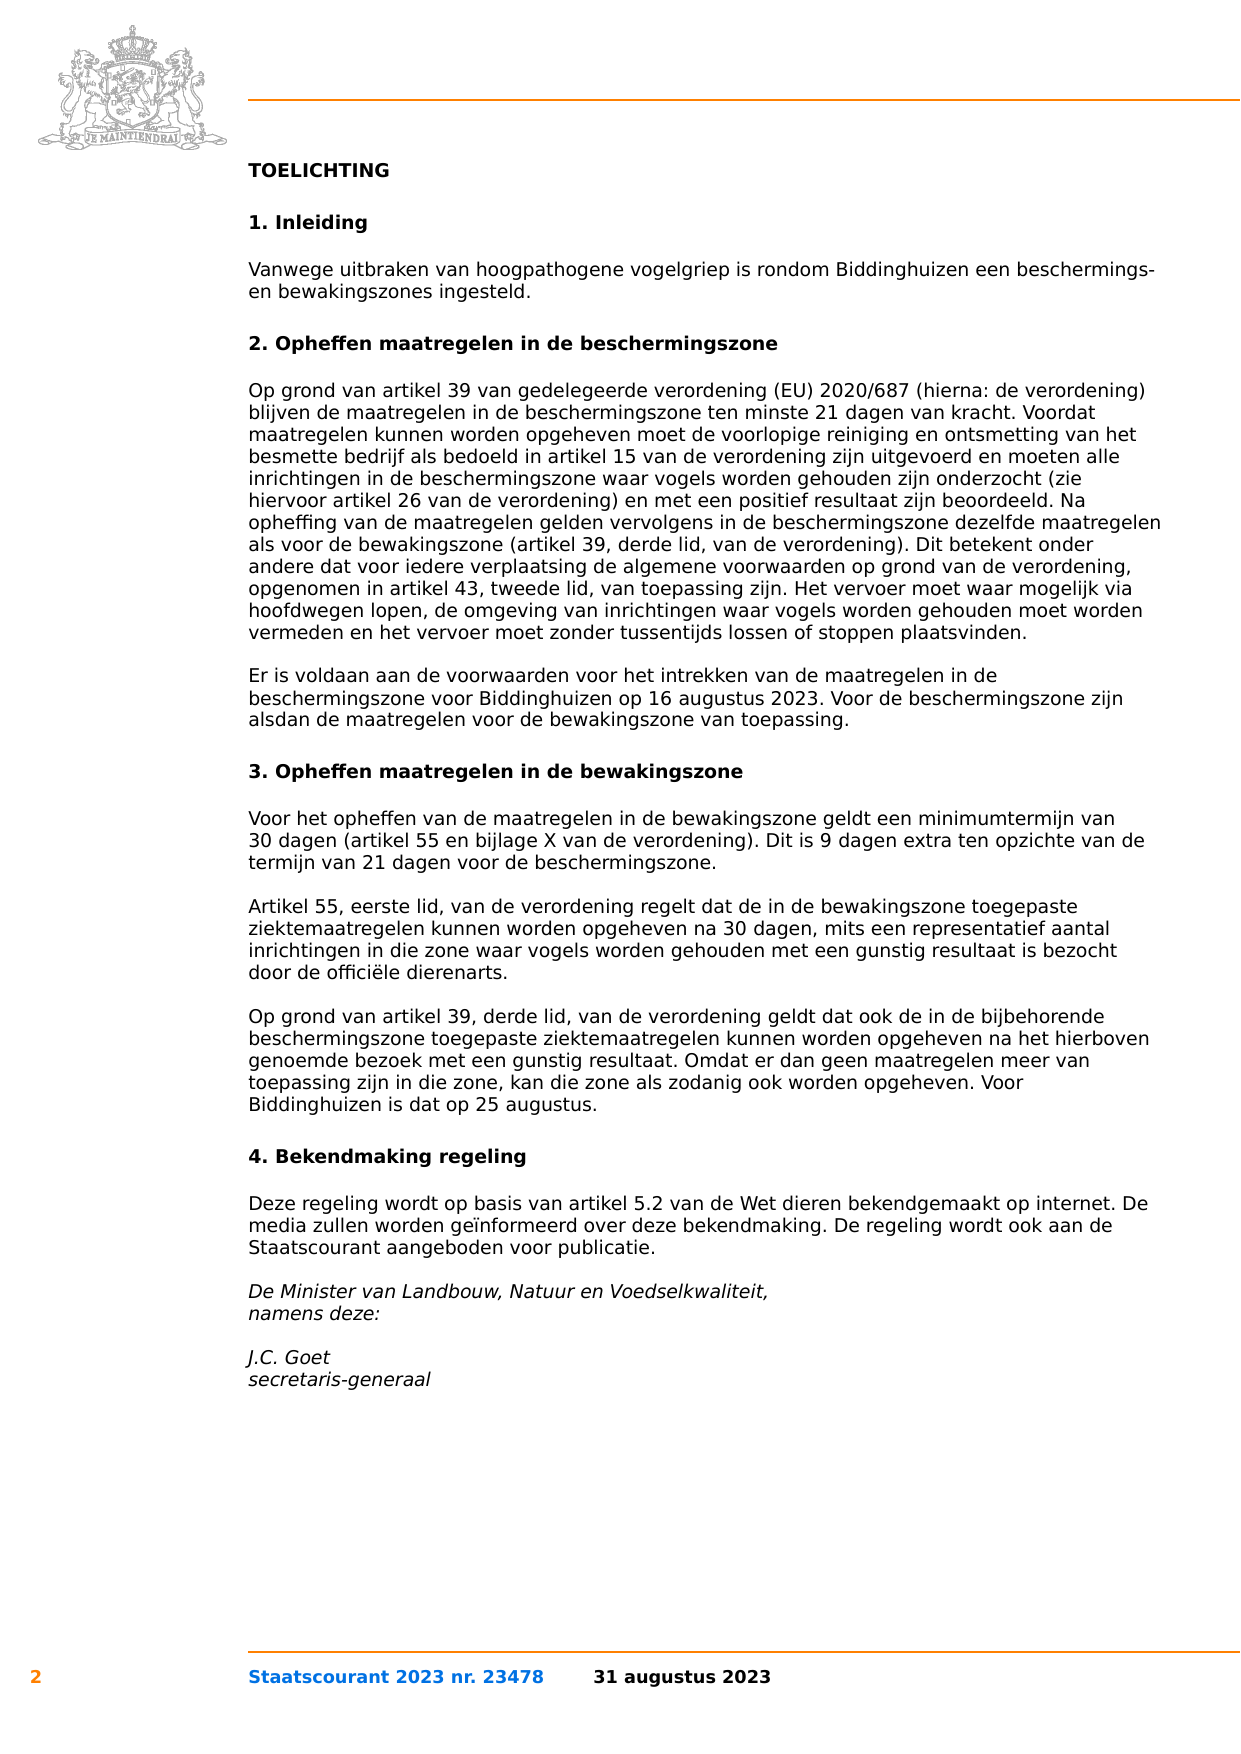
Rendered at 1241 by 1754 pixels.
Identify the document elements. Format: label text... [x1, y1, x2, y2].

text Deze regeling wordt op basis van artikel 5.2 van de Wet dieren bekendgemaakt op internet. De media zullen worden geïnformeerd over deze bekendmaking. De regeling wordt ook aan de Staatscourant aangeboden voor publicatie. [248, 1193, 1163, 1259]
text Voor het opheffen van de maatregelen in de bewakingszone geldt een minimumtermijn van 30 dagen (artikel 55 en bijlage X van de verordening). Dit is 9 dagen extra ten opzichte van de termijn van 21 dagen voor de beschermingszone. [248, 808, 1163, 874]
text Artikel 55, eerste lid, van de verordening regelt dat de in de bewakingszone toegepaste ziektemaatregelen kunnen worden opgeheven na 30 dagen, mits een representatief aantal inrichtingen in die zone waar vogels worden gehouden met een gunstig resultaat is bezocht door de officiële dierenarts. [248, 896, 1163, 984]
text Op grond van artikel 39, derde lid, van de verordening geldt dat ook de in de bijbehorende beschermingszone toegepaste ziektemaatregelen kunnen worden opgeheven na het hierboven genoemde bezoek met een gunstig resultaat. Omdat er dan geen maatregelen meer van toepassing zijn in die zone, kan die zone als zodanig ook worden opgeheven. Voor Biddinghuizen is dat op 25 augustus. [248, 1006, 1163, 1116]
text Er is voldaan aan de voorwaarden voor het intrekken van de maatregelen in de beschermingszone voor Biddinghuizen op 16 augustus 2023. Voor de beschermingszone zijn alsdan de maatregelen voor de bewakingszone van toepassing. [248, 665, 1163, 731]
text De Minister van Landbouw, Natuur en Voedselkwaliteit, namens deze: J.C. Goet secretaris-generaal [248, 1281, 1163, 1391]
subtitle 3. Opheffen maatregelen in de bewakingszone [248, 761, 1163, 783]
picture [38, 25, 227, 150]
subtitle TOELICHTING [248, 160, 1163, 182]
subtitle 1. Inleiding [248, 212, 1163, 234]
text Vanwege uitbraken van hoogpathogene vogelgriep is rondom Biddinghuizen een beschermings- en bewakingszones ingesteld. [248, 259, 1163, 303]
subtitle 4. Bekendmaking regeling [248, 1146, 1163, 1168]
text Op grond van artikel 39 van gedelegeerde verordening (EU) 2020/687 (hierna: de verordening) blijven de maatregelen in de beschermingszone ten minste 21 dagen van kracht. Voordat maatregelen kunnen worden opgeheven moet de voorlopige reiniging en ontsmetting van het besmette bedrijf als bedoeld in artikel 15 van de verordening zijn uitgevoerd en moeten alle inrichtingen in de beschermingszone waar vogels worden gehouden zijn onderzocht (zie hiervoor artikel 26 van de verordening) en met een positief resultaat zijn beoordeeld. Na opheffing van de maatregelen gelden vervolgens in de beschermingszone dezelfde maatregelen als voor de bewakingszone (artikel 39, derde lid, van de verordening). Dit betekent onder andere dat voor iedere verplaatsing de algemene voorwaarden op grond van de verordening, opgenomen in artikel 43, tweede lid, van toepassing zijn. Het vervoer moet waar mogelijk via hoofdwegen lopen, de omgeving van inrichtingen waar vogels worden gehouden moet worden vermeden en het vervoer moet zonder tussentijds lossen of stoppen plaatsvinden. [248, 380, 1163, 643]
subtitle 2. Opheffen maatregelen in de beschermingszone [248, 333, 1163, 355]
